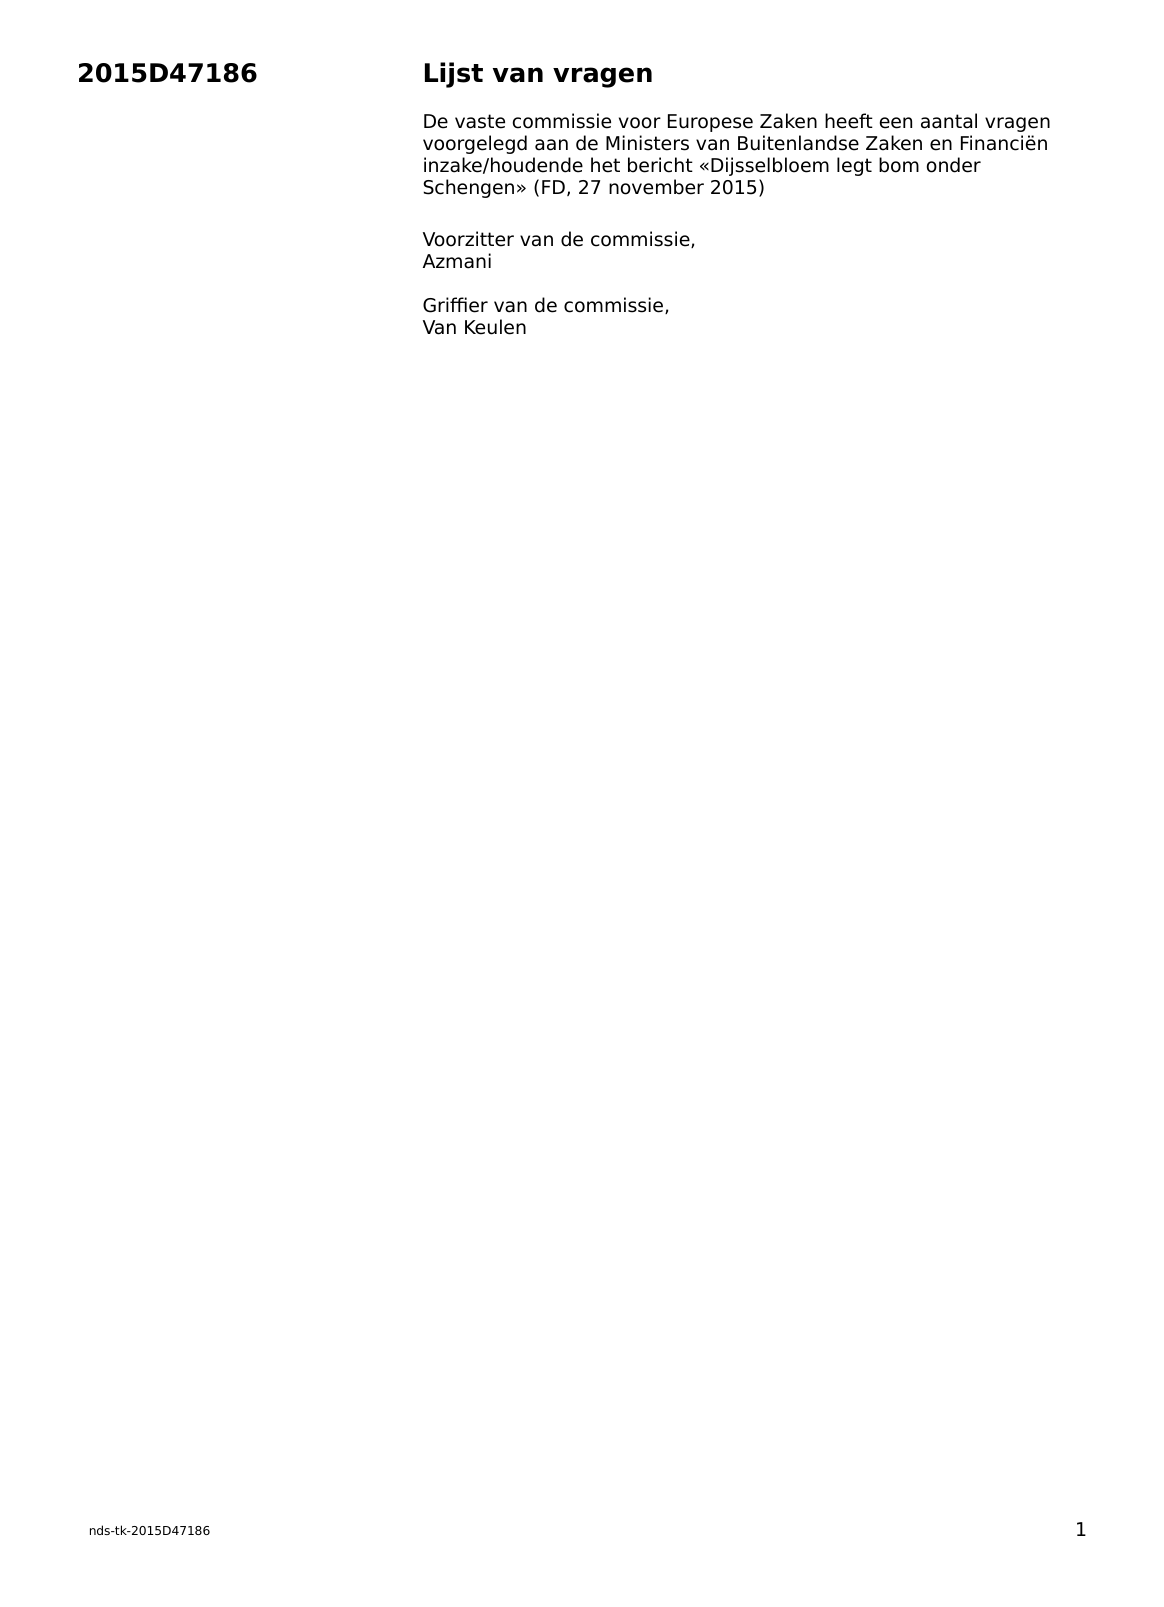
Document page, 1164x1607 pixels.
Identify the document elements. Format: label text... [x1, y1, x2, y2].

text 2015D47186 Lijst van vragen [77, 59, 1087, 89]
text De vaste commissie voor Europese Zaken heeft een aantal vragen voorgelegd aan de Ministers van Buitenlandse Zaken en Financiën inzake/houdende het bericht «Dijsselbloem legt bom onder Schengen» (FD, 27 november 2015) [422, 111, 1087, 199]
text Voorzitter van de commissie, Azmani [422, 229, 1087, 273]
text Griffier van de commissie, Van Keulen [422, 295, 1087, 339]
text nds-tk-2015D47186 [88, 1524, 323, 1538]
